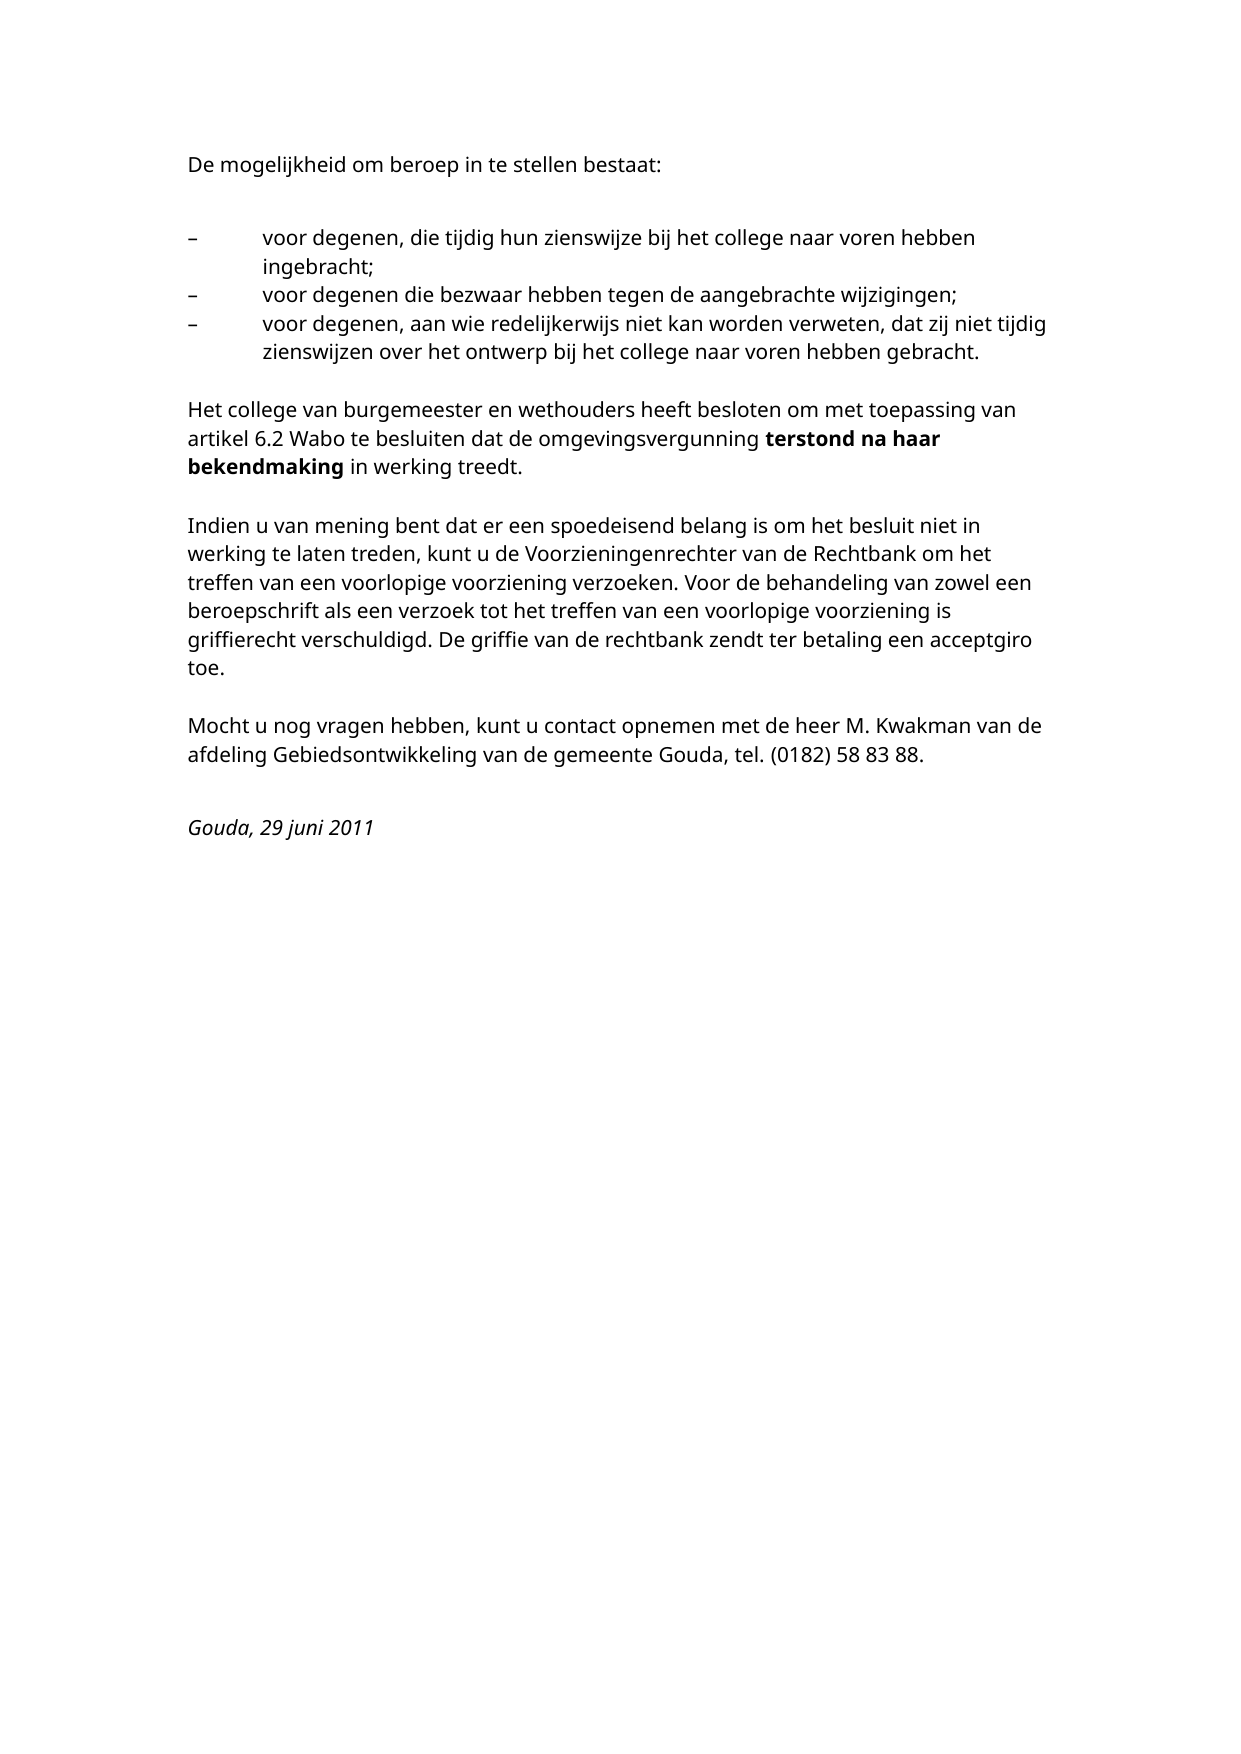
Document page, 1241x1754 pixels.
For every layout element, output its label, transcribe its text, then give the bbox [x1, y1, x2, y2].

text De mogelijkheid om beroep in te stellen bestaat: [187, 150, 1053, 178]
list voor degenen, aan wie redelijkerwijs niet kan worden verweten, dat zij niet tijdig zienswijzen over het ontwerp bij het college naar voren hebben gebracht. [187, 309, 1053, 366]
text Het college van burgemeester en wethouders heeft besloten om met toepassing van artikel 6.2 Wabo te besluiten dat de omgevingsvergunning terstond na haar bekendmaking in werking treedt. [187, 396, 1053, 481]
list voor degenen die bezwaar hebben tegen de aangebrachte wijzigingen; [187, 280, 1053, 309]
list voor degenen, die tijdig hun zienswijze bij het college naar voren hebben ingebracht; [187, 223, 1053, 280]
text Mocht u nog vragen hebben, kunt u contact opnemen met de heer M. Kwakman van de afdeling Gebiedsontwikkeling van de gemeente Gouda, tel. (0182) 58 83 88. [187, 712, 1053, 768]
text Indien u van mening bent dat er een spoedeisend belang is om het besluit niet in werking te laten treden, kunt u de Voorzieningenrechter van de Rechtbank om het treffen van een voorlopige voorziening verzoeken. Voor de behandeling van zowel een beroepschrift als een verzoek tot het treffen van een voorlopige voorziening is griffierecht verschuldigd. De griffie van de rechtbank zendt ter betaling een acceptgiro toe. [187, 511, 1053, 682]
text Gouda, 29 juni 2011 [187, 813, 1053, 842]
